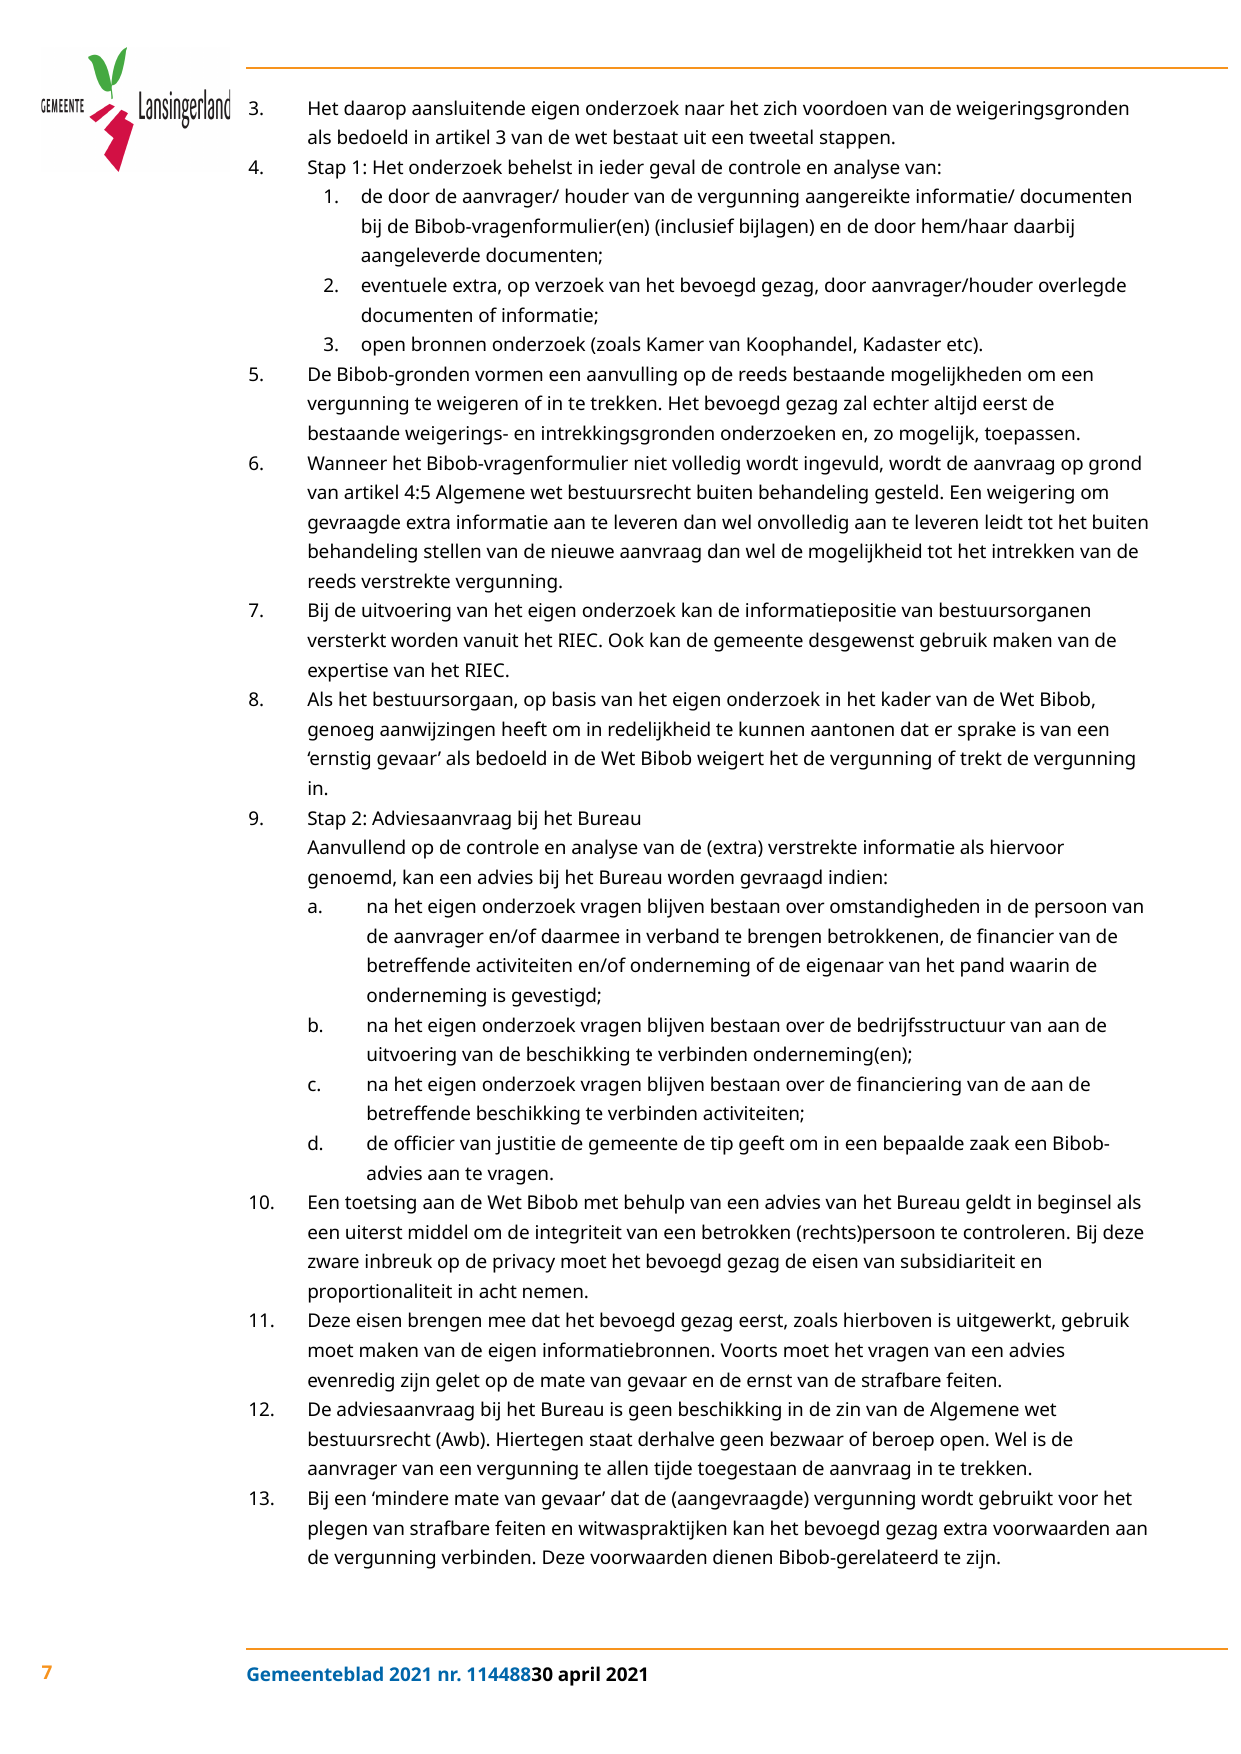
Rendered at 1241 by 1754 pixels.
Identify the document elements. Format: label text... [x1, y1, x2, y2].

list De Bibob-gronden vormen een aanvulling op de reeds bestaande mogelijkheden om een vergunning te weigeren of in te trekken. Het bevoegd gezag zal echter altijd eerst de bestaande weigerings- en intrekkingsgronden onderzoeken en, zo mogelijk, toepassen. [248, 361, 1152, 446]
list de officier van justitie de gemeente de tip geeft om in een bepaalde zaak een Bibob-advies aan te vragen. [307, 1130, 1152, 1186]
list Aanvullend op de controle en analyse van de (extra) verstrekte informatie als hiervoor genoemd, kan een advies bij het Bureau worden gevraagd indien: [248, 834, 1152, 890]
picture [41, 47, 231, 172]
list Als het bestuursorgaan, op basis van het eigen onderzoek in het kader van de Wet Bibob, genoeg aanwijzingen heeft om in redelijkheid te kunnen aantonen dat er sprake is van een ‘ernstig gevaar’ als bedoeld in de Wet Bibob weigert het de vergunning of trekt de vergunning in. [248, 686, 1152, 801]
list Een toetsing aan de Wet Bibob met behulp van een advies van het Bureau geldt in beginsel als een uiterst middel om de integriteit van een betrokken (rechts)persoon te controleren. Bij deze zware inbreuk op de privacy moet het bevoegd gezag de eisen van subsidiariteit en proportionaliteit in acht nemen. [248, 1189, 1152, 1304]
list Bij een ‘mindere mate van gevaar’ dat de (aangevraagde) vergunning wordt gebruikt voor het plegen van strafbare feiten en witwaspraktijken kan het bevoegd gezag extra voorwaarden aan de vergunning verbinden. Deze voorwaarden dienen Bibob-gerelateerd te zijn. [248, 1485, 1152, 1570]
list open bronnen onderzoek (zoals Kamer van Koophandel, Kadaster etc). [323, 331, 1152, 357]
list Het daarop aansluitende eigen onderzoek naar het zich voordoen van de weigeringsgronden als bedoeld in artikel 3 van de wet bestaat uit een tweetal stappen. [248, 95, 1152, 150]
list Wanneer het Bibob-vragenformulier niet volledig wordt ingevuld, wordt de aanvraag op grond van artikel 4:5 Algemene wet bestuursrecht buiten behandeling gesteld. Een weigering om gevraagde extra informatie aan te leveren dan wel onvolledig aan te leveren leidt tot het buiten behandeling stellen van de nieuwe aanvraag dan wel de mogelijkheid tot het intrekken van de reeds verstrekte vergunning. [248, 450, 1152, 594]
list na het eigen onderzoek vragen blijven bestaan over de financiering van de aan de betreffende beschikking te verbinden activiteiten; [307, 1071, 1152, 1126]
list eventuele extra, op verzoek van het bevoegd gezag, door aanvrager/houder overlegde documenten of informatie; [323, 272, 1152, 328]
list De adviesaanvraag bij het Bureau is geen beschikking in de zin van de Algemene wet bestuursrecht (Awb). Hiertegen staat derhalve geen bezwaar of beroep open. Wel is de aanvrager van een vergunning te allen tijde toegestaan de aanvraag in te trekken. [248, 1396, 1152, 1481]
list Bij de uitvoering van het eigen onderzoek kan de informatiepositie van bestuursorganen versterkt worden vanuit het RIEC. Ook kan de gemeente desgewenst gebruik maken van de expertise van het RIEC. [248, 598, 1152, 683]
list na het eigen onderzoek vragen blijven bestaan over de bedrijfsstructuur van aan de uitvoering van de beschikking te verbinden onderneming(en); [307, 1012, 1152, 1067]
list de door de aanvrager/ houder van de vergunning aangereikte informatie/ documenten bij de Bibob-vragenformulier(en) (inclusief bijlagen) en de door hem/haar daarbij aangeleverde documenten; [323, 183, 1152, 268]
list Deze eisen brengen mee dat het bevoegd gezag eerst, zoals hierboven is uitgewerkt, gebruik moet maken van de eigen informatiebronnen. Voorts moet het vragen van een advies evenredig zijn gelet op de mate van gevaar en de ernst van de strafbare feiten. [248, 1308, 1152, 1393]
list Stap 2: Adviesaanvraag bij het Bureau [248, 805, 1152, 831]
list Stap 1: Het onderzoek behelst in ieder geval de controle en analyse van: [248, 154, 1152, 180]
list na het eigen onderzoek vragen blijven bestaan over omstandigheden in de persoon van de aanvrager en/of daarmee in verband te brengen betrokkenen, de financier van de betreffende activiteiten en/of onderneming of de eigenaar van het pand waarin de onderneming is gevestigd; [307, 893, 1152, 1008]
